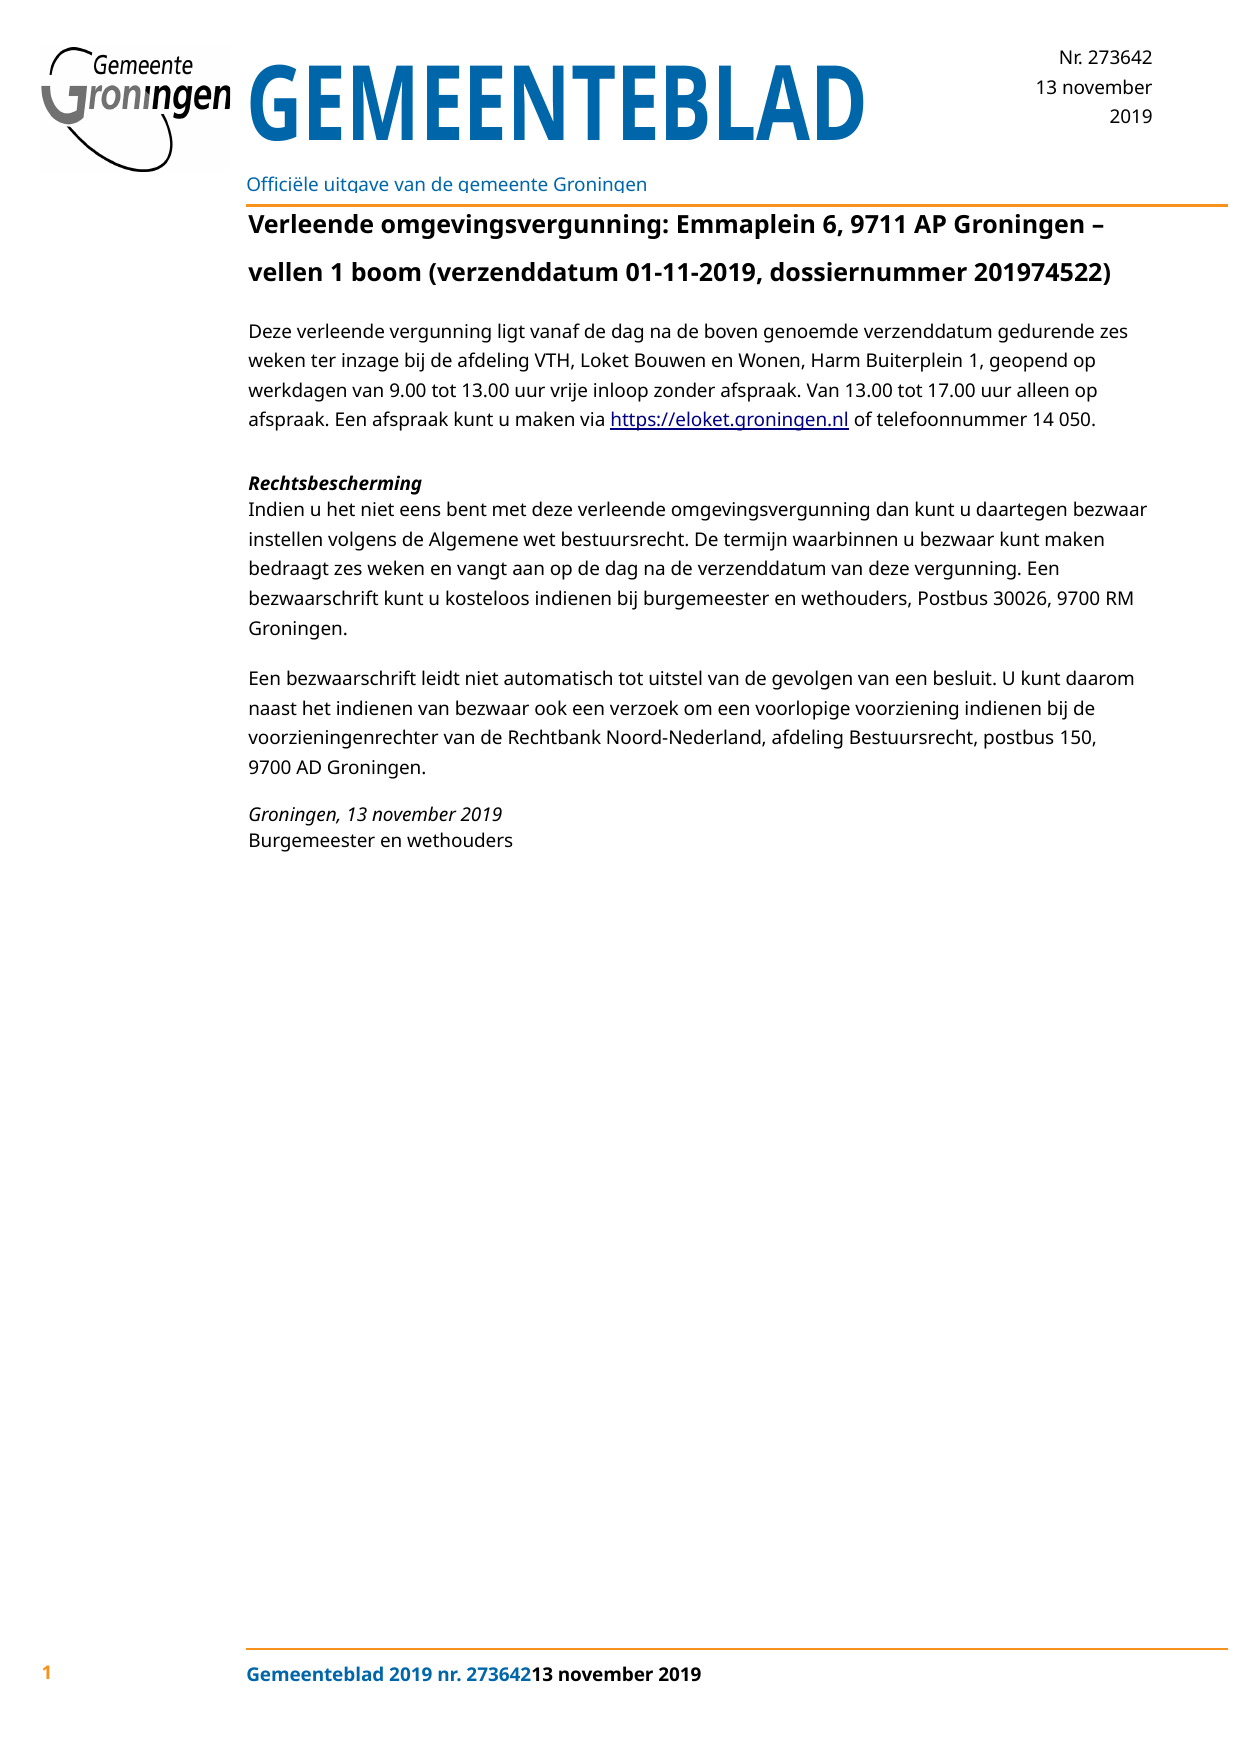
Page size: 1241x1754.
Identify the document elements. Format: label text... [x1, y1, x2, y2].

text Groningen, 13 november 2019 [248, 802, 1152, 827]
text Deze verleende vergunning ligt vanaf de dag na de boven genoemde verzenddatum gedurende zes weken ter inzage bij de afdeling VTH, Loket Bouwen en Wonen, Harm Buiterplein 1, geopend op werkdagen van 9.00 tot 13.00 uur vrije inloop zonder afspraak. Van 13.00 tot 17.00 uur alleen op afspraak. Een afspraak kunt u maken via https://eloket.groningen.nl of telefoonnummer 14 050. [248, 318, 1152, 432]
text Rechtsbescherming [248, 471, 1152, 496]
text Burgemeester en wethouders [248, 827, 1152, 853]
text Verleende omgevingsvergunning: Emmaplein 6, 9711 AP Groningen – vellen 1 boom (verzenddatum 01-11-2019, dossiernummer 201974522) [248, 207, 1152, 288]
text Een bezwaarschrift leidt niet automatisch tot uitstel van de gevolgen van een besluit. U kunt daarom naast het indienen van bezwaar ook een verzoek om een voorlopige voorziening indienen bij de voorzieningenrechter van de Rechtbank Noord-Nederland, afdeling Bestuursrecht, postbus 150, 9700 AD Groningen. [248, 665, 1152, 779]
text Indien u het niet eens bent met deze verleende omgevingsvergunning dan kunt u daartegen bezwaar instellen volgens de Algemene wet bestuursrecht. De termijn waarbinnen u bezwaar kunt maken bedraagt zes weken en vangt aan op de dag na de verzenddatum van deze vergunning. Een bezwaarschrift kunt u kosteloos indienen bij burgemeester en wethouders, Postbus 30026, 9700 RM Groningen. [248, 496, 1152, 640]
picture [41, 47, 231, 172]
